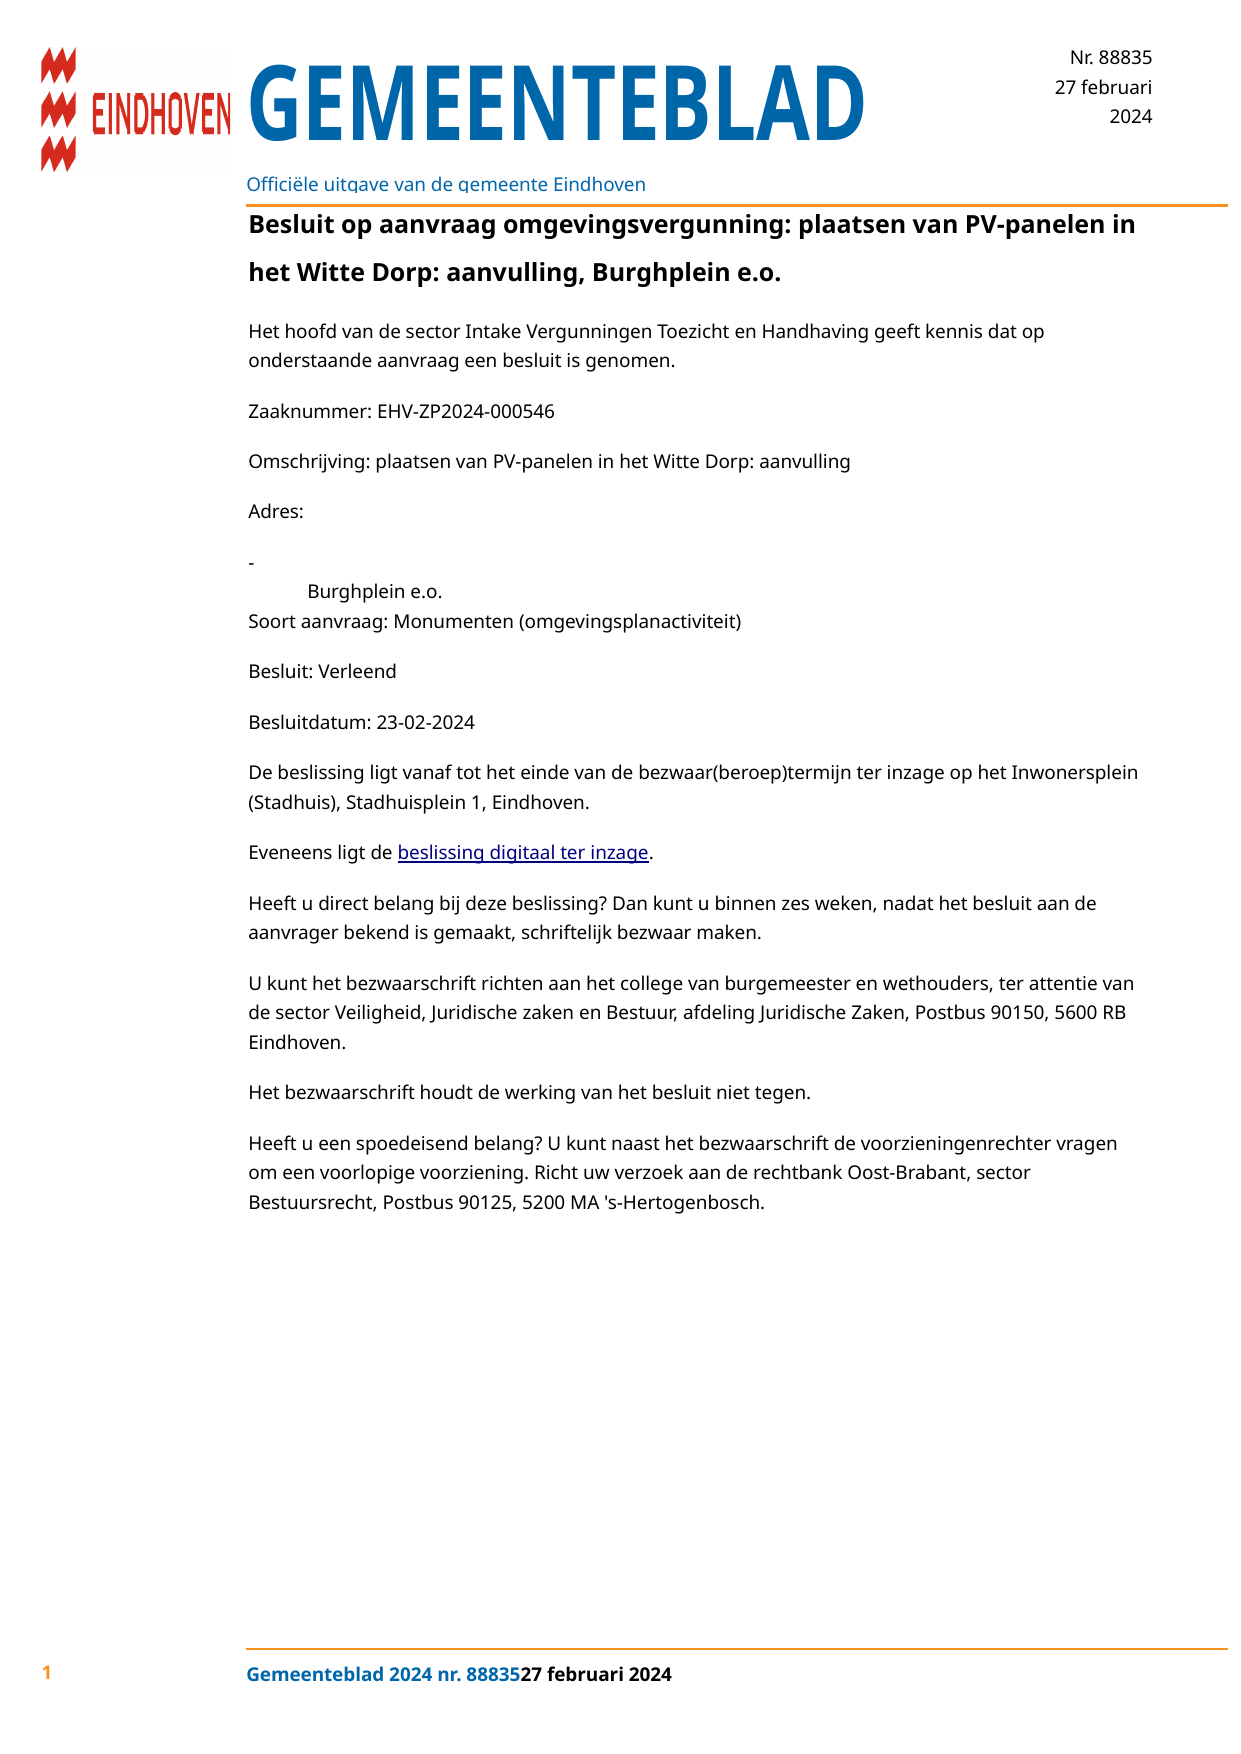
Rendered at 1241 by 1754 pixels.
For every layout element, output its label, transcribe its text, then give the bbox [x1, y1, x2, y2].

text Het bezwaarschrift houdt de werking van het besluit niet tegen. [248, 1079, 1152, 1105]
text Besluit: Verleend [248, 659, 1152, 684]
text Besluitdatum: 23-02-2024 [248, 709, 1152, 735]
text Heeft u een spoedeisend belang? U kunt naast het bezwaarschrift de voorzieningenrechter vragen om een voorlopige voorziening. Richt uw verzoek aan de rechtbank Oost-Brabant, sector Bestuursrecht, Postbus 90125, 5200 MA 's-Hertogenbosch. [248, 1130, 1152, 1215]
text Soort aanvraag: Monumenten (omgevingsplanactiviteit) [248, 608, 1152, 634]
text Het hoofd van de sector Intake Vergunningen Toezicht en Handhaving geeft kennis dat op onderstaande aanvraag een besluit is genomen. [248, 318, 1152, 373]
text Besluit op aanvraag omgevingsvergunning: plaatsen van PV-panelen in het Witte Dorp: aanvulling, Burghplein e.o. [248, 207, 1152, 288]
text Adres: [248, 499, 1152, 524]
text U kunt het bezwaarschrift richten aan het college van burgemeester en wethouders, ter attentie van de sector Veiligheid, Juridische zaken en Bestuur, afdeling Juridische Zaken, Postbus 90150, 5600 RB Eindhoven. [248, 970, 1152, 1055]
text Omschrijving: plaatsen van PV-panelen in het Witte Dorp: aanvulling [248, 448, 1152, 474]
text Heeft u direct belang bij deze beslissing? Dan kunt u binnen zes weken, nadat het besluit aan de aanvrager bekend is gemaakt, schriftelijk bezwaar maken. [248, 890, 1152, 945]
picture [41, 47, 231, 172]
text De beslissing ligt vanaf tot het einde van de bezwaar(beroep)termijn ter inzage op het Inwonersplein (Stadhuis), Stadhuisplein 1, Eindhoven. [248, 759, 1152, 815]
list Burghplein e.o. [248, 579, 1152, 604]
text Eveneens ligt de beslissing digitaal ter inzage. [248, 839, 1152, 865]
text Zaaknummer: EHV-ZP2024-000546 [248, 398, 1152, 424]
